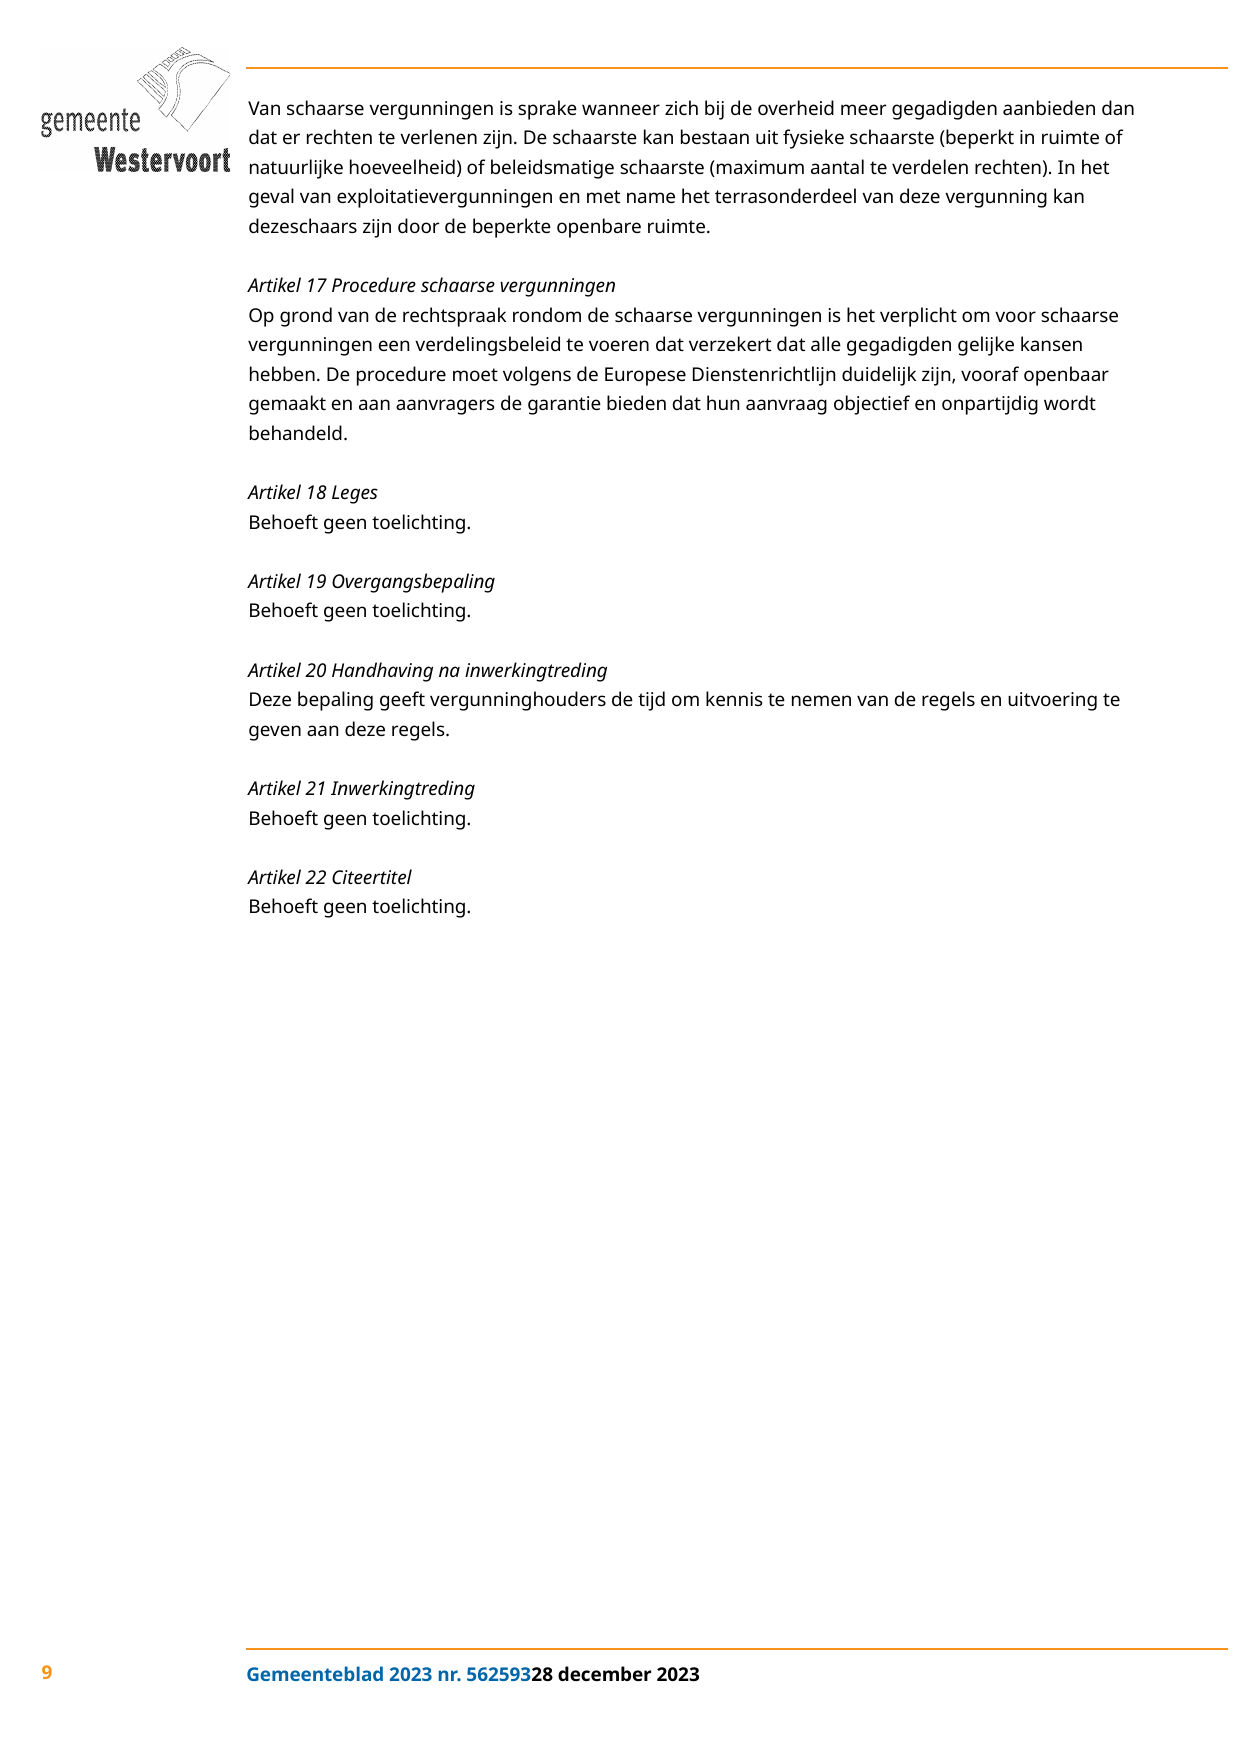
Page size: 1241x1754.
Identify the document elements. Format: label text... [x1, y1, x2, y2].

text Op grond van de rechtspraak rondom de schaarse vergunningen is het verplicht om voor schaarse vergunningen een verdelingsbeleid te voeren dat verzekert dat alle gegadigden gelijke kansen hebben. De procedure moet volgens de Europese Dienstenrichtlijn duidelijk zijn, vooraf openbaar gemaakt en aan aanvragers de garantie bieden dat hun aanvraag objectief en onpartijdig wordt behandeld. [248, 302, 1152, 446]
text Artikel 19 Overgangsbepaling [248, 568, 1152, 594]
text Behoeft geen toelichting. [248, 509, 1152, 535]
text Artikel 17 Procedure schaarse vergunningen [248, 272, 1152, 298]
text Artikel 18 Leges [248, 479, 1152, 505]
text Artikel 22 Citeertitel [248, 864, 1152, 890]
text Artikel 20 Handhaving na inwerkingtreding [248, 657, 1152, 683]
text Artikel 21 Inwerkingtreding [248, 775, 1152, 801]
text Van schaarse vergunningen is sprake wanneer zich bij de overheid meer gegadigden aanbieden dan dat er rechten te verlenen zijn. De schaarste kan bestaan uit fysieke schaarste (beperkt in ruimte of natuurlijke hoeveelheid) of beleidsmatige schaarste (maximum aantal te verdelen rechten). In het geval van exploitatievergunningen en met name het terrasonderdeel van deze vergunning kan dezeschaars zijn door de beperkte openbare ruimte. [248, 95, 1152, 239]
picture [41, 47, 231, 172]
text Behoeft geen toelichting. [248, 598, 1152, 623]
text Behoeft geen toelichting. [248, 893, 1152, 919]
text Deze bepaling geeft vergunninghouders de tijd om kennis te nemen van de regels en uitvoering te geven aan deze regels. [248, 686, 1152, 742]
text Behoeft geen toelichting. [248, 805, 1152, 831]
